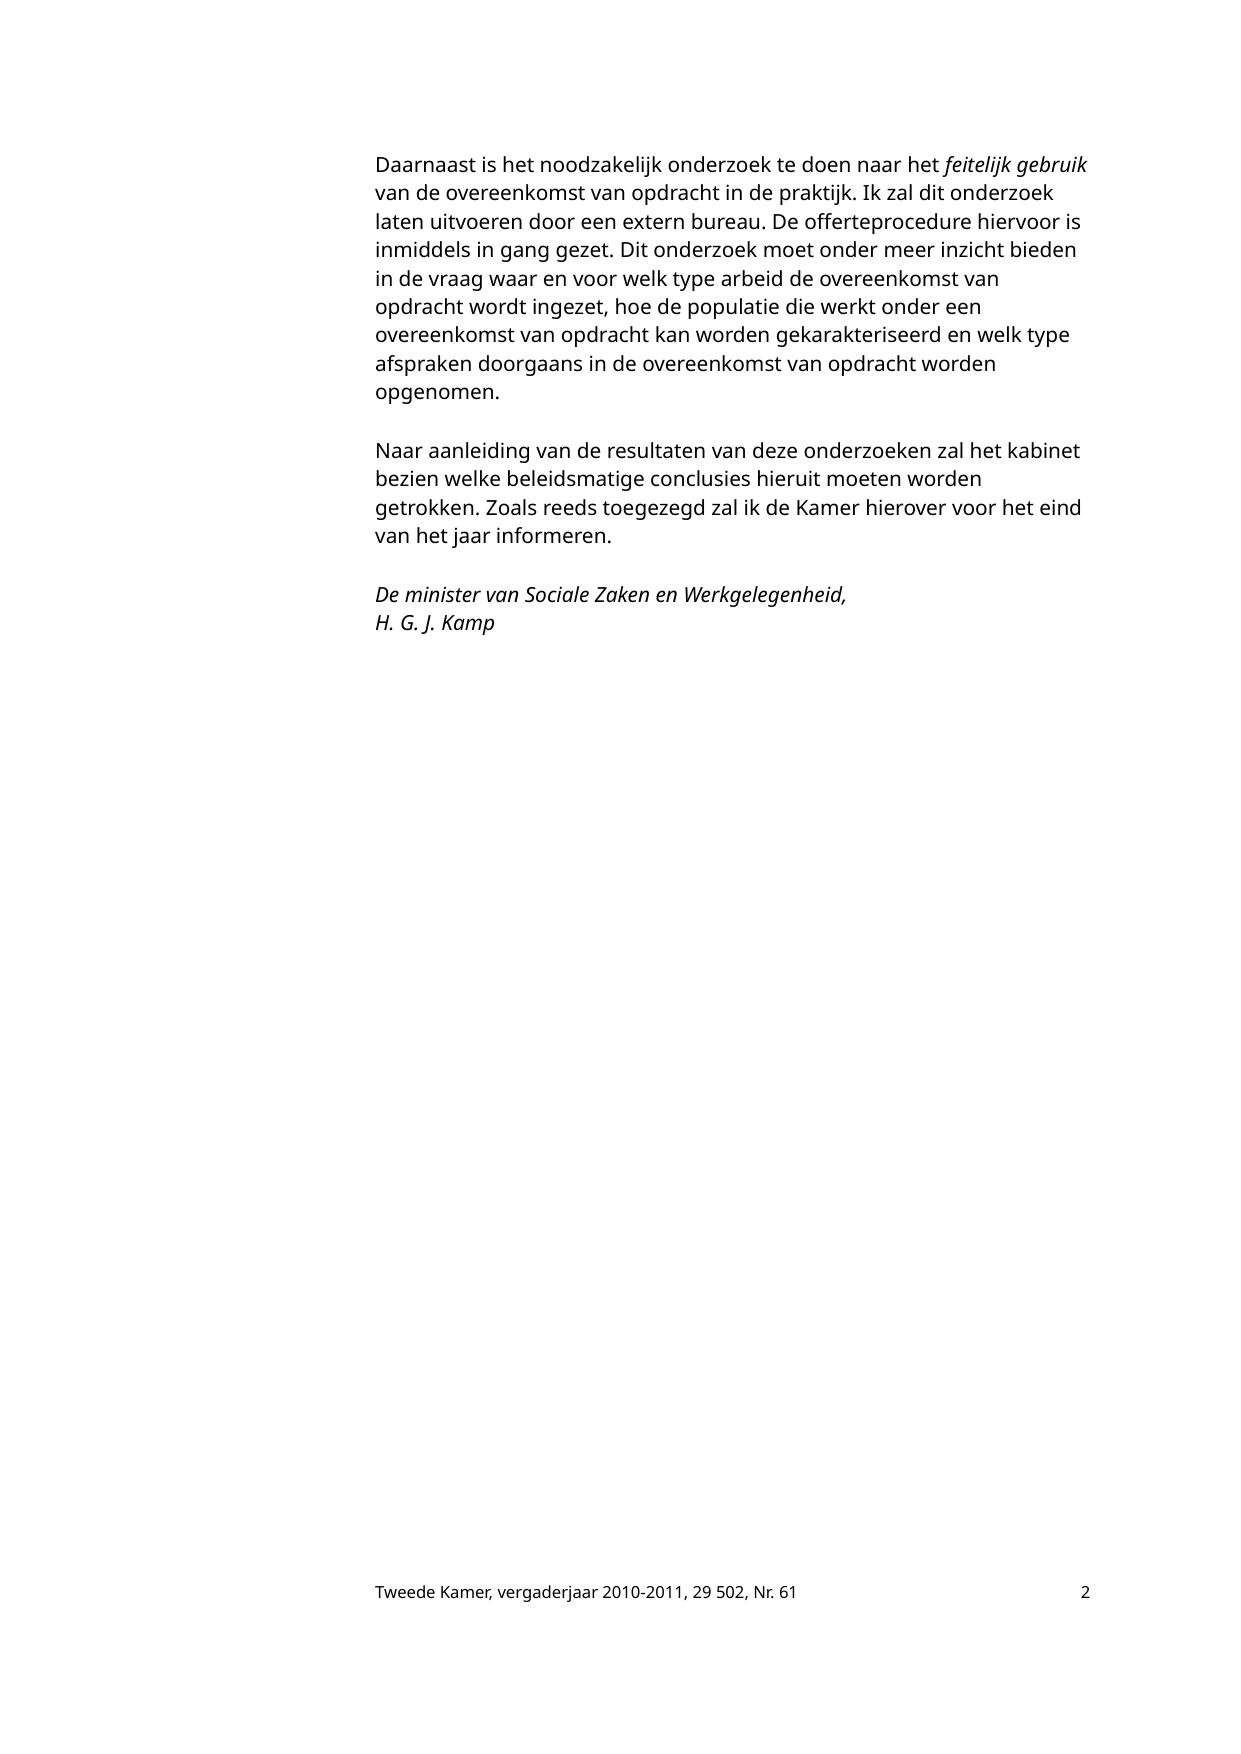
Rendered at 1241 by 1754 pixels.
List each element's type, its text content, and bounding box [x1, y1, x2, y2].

text H. G. J. Kamp [375, 608, 1090, 637]
text Daarnaast is het noodzakelijk onderzoek te doen naar het feitelijk gebruik van de overeenkomst van opdracht in de praktijk. Ik zal dit onderzoek laten uitvoeren door een extern bureau. De offerteprocedure hiervoor is inmiddels in gang gezet. Dit onderzoek moet onder meer inzicht bieden in de vraag waar en voor welk type arbeid de overeenkomst van opdracht wordt ingezet, hoe de populatie die werkt onder een overeenkomst van opdracht kan worden gekarakteriseerd en welk type afspraken doorgaans in de overeenkomst van opdracht worden opgenomen. [375, 150, 1090, 406]
text Naar aanleiding van de resultaten van deze onderzoeken zal het kabinet bezien welke beleidsmatige conclusies hieruit moeten worden getrokken. Zoals reeds toegezegd zal ik de Kamer hierover voor het eind van het jaar informeren. [375, 436, 1090, 550]
text De minister van Sociale Zaken en Werkgelegenheid, [375, 580, 1090, 608]
